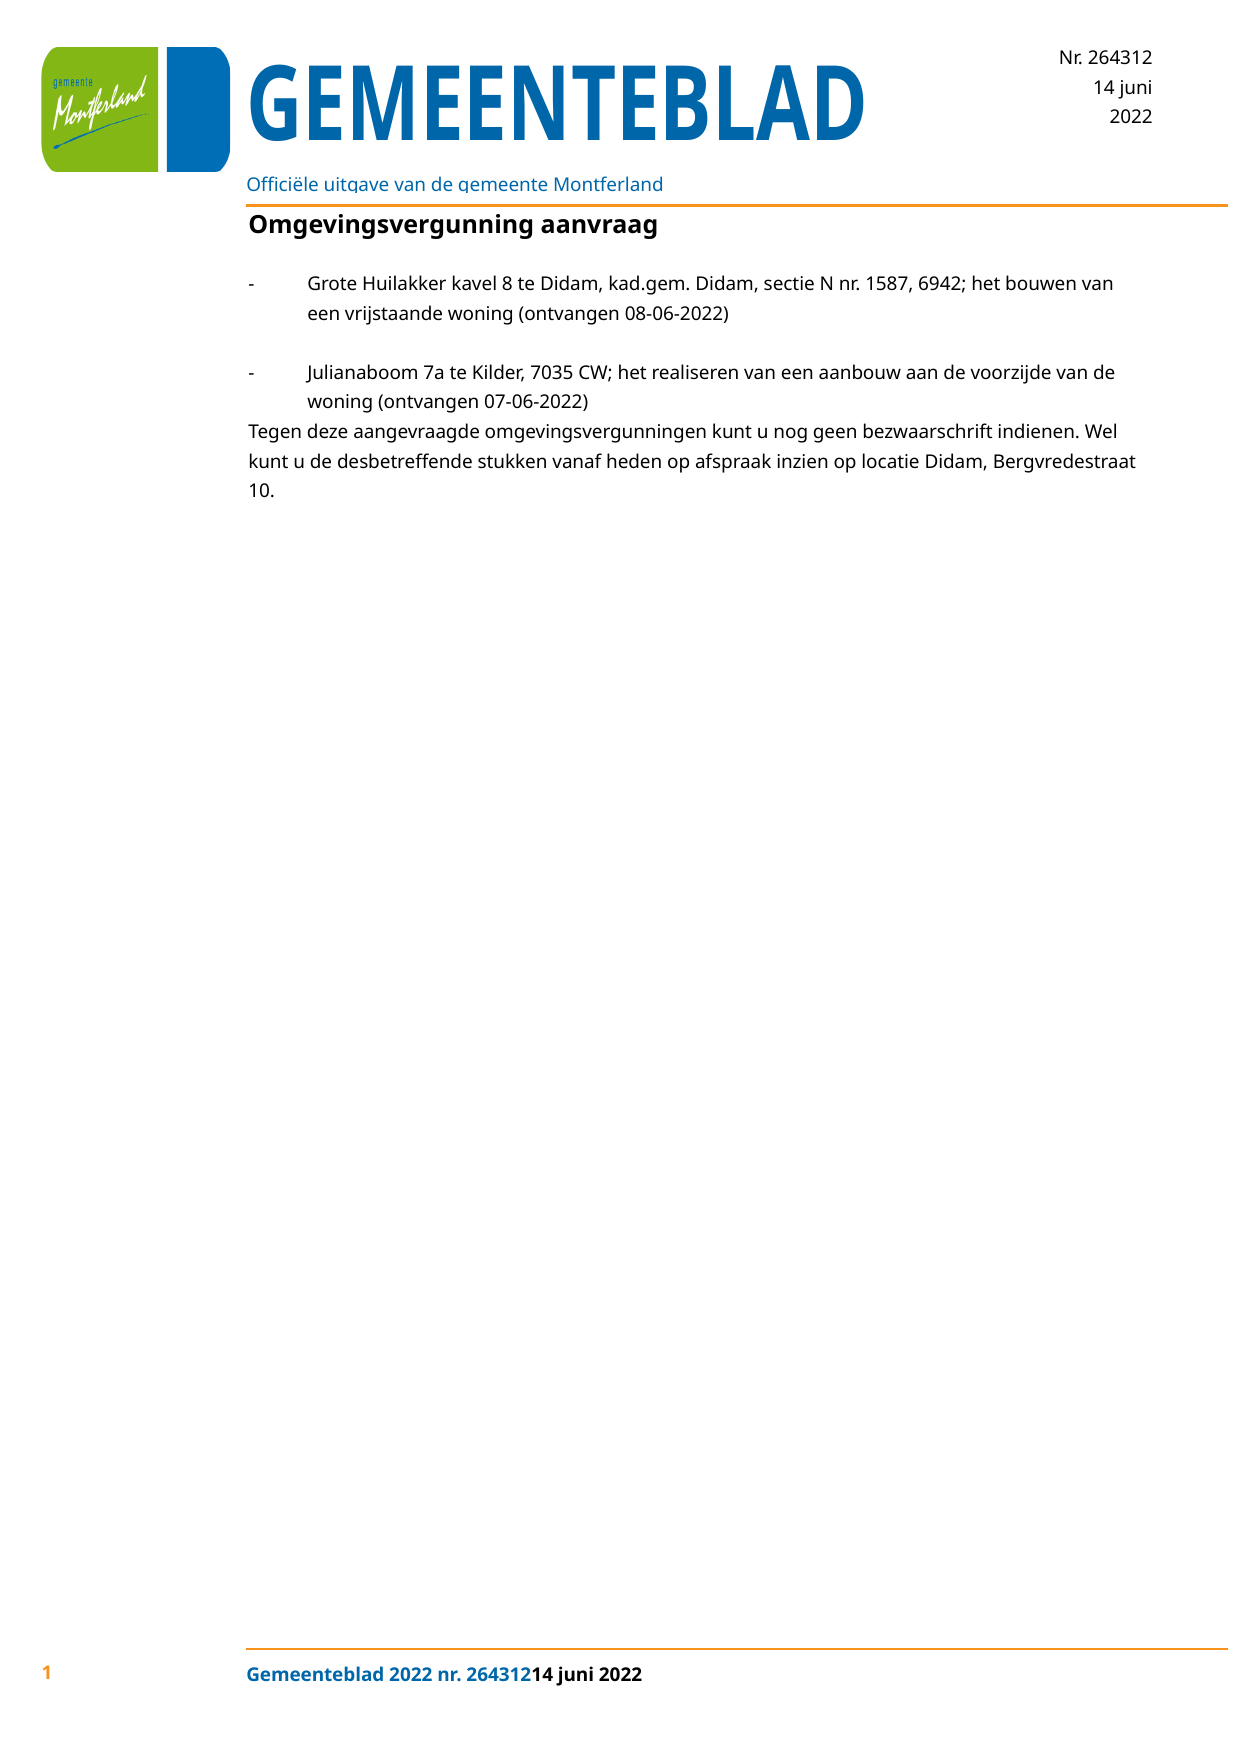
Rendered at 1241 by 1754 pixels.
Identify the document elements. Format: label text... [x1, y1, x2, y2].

picture [41, 47, 231, 172]
list Julianaboom 7a te Kilder, 7035 CW; het realiseren van een aanbouw aan de voorzijde van de woning (ontvangen 07-06-2022) [248, 359, 1152, 414]
list Grote Huilakker kavel 8 te Didam, kad.gem. Didam, sectie N nr. 1587, 6942; het bouwen van een vrijstaande woning (ontvangen 08-06-2022) [248, 270, 1152, 326]
text Tegen deze aangevraagde omgevingsvergunningen kunt u nog geen bezwaarschrift indienen. Wel kunt u de desbetreffende stukken vanaf heden op afspraak inzien op locatie Didam, Bergvredestraat 10. [248, 418, 1152, 503]
text Omgevingsvergunning aanvraag [248, 207, 1152, 241]
